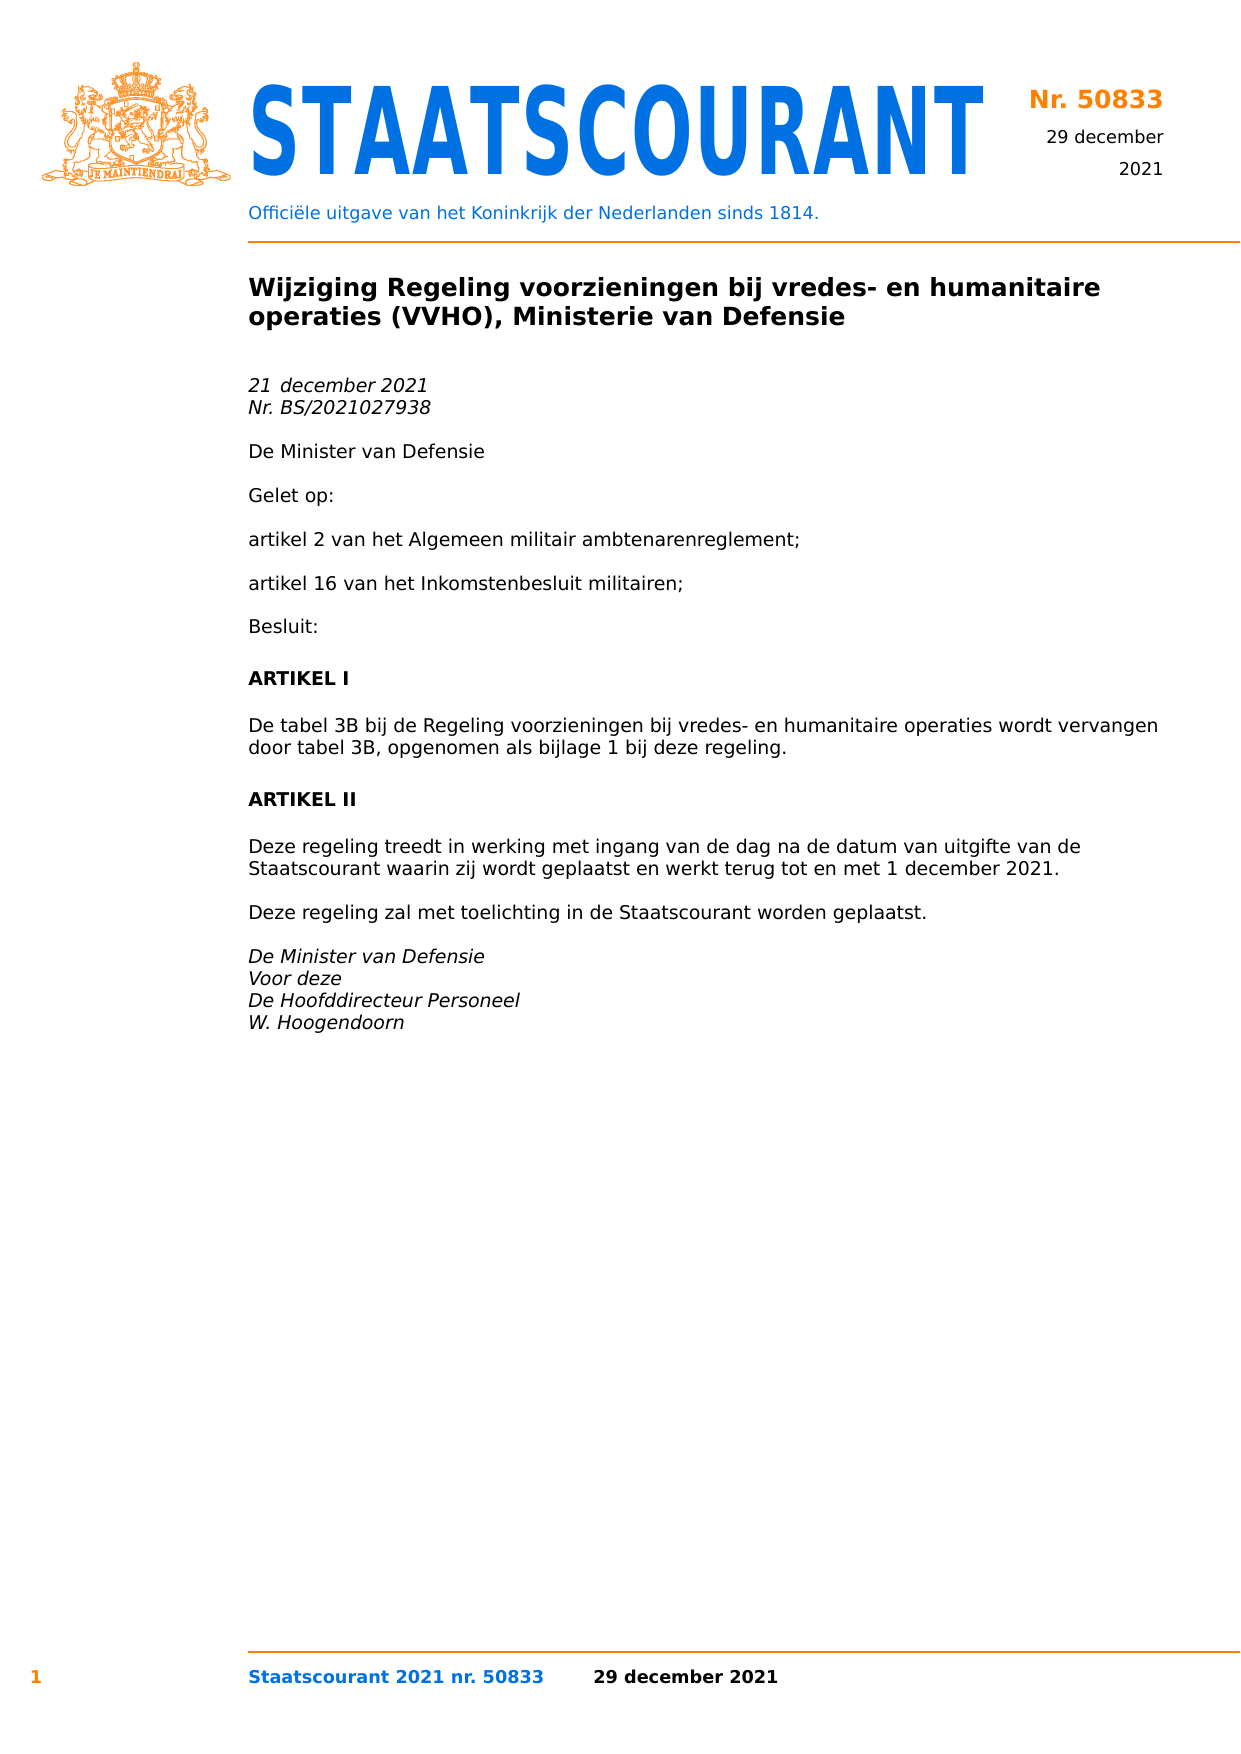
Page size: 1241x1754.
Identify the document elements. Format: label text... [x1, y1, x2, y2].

text Besluit: [248, 616, 1163, 638]
table_header [25, 62, 248, 241]
subtitle ARTIKEL II [248, 789, 1163, 811]
text artikel 16 van het Inkomstenbesluit militairen; [248, 572, 1163, 594]
text Gelet op: [248, 485, 1163, 507]
picture [41, 62, 231, 186]
table_header STAATSCOURANT [248, 62, 998, 203]
text De tabel 3B bij de Regeling voorzieningen bij vredes- en humanitaire operaties wordt vervangen door tabel 3B, opgenomen als bijlage 1 bij deze regeling. [248, 715, 1163, 759]
table_cell Officiële uitgave van het Koninkrijk der Nederlanden sinds 1814. [248, 203, 1240, 241]
subtitle Wijziging Regeling voorzieningen bij vredes- en humanitaire operaties (VVHO), Ministerie van Defensie [248, 273, 1163, 331]
text De Minister van Defensie Voor deze De Hoofddirecteur Personeel W. Hoogendoorn [248, 946, 1163, 1034]
text Nr. BS/2021027938 [248, 397, 1163, 419]
table_cell 29 december [998, 121, 1240, 153]
table_cell 2021 [998, 153, 1240, 203]
text 21 december 2021 [248, 375, 1163, 397]
text De Minister van Defensie [248, 441, 1163, 463]
text artikel 2 van het Algemeen militair ambtenarenreglement; [248, 529, 1163, 551]
text Deze regeling zal met toelichting in de Staatscourant worden geplaatst. [248, 902, 1163, 924]
text Deze regeling treedt in werking met ingang van de dag na de datum van uitgifte van de Staatscourant waarin zij wordt geplaatst en werkt terug tot en met 1 december 2021. [248, 836, 1163, 880]
subtitle ARTIKEL I [248, 668, 1163, 690]
table_header Nr. 50833 [998, 62, 1240, 121]
